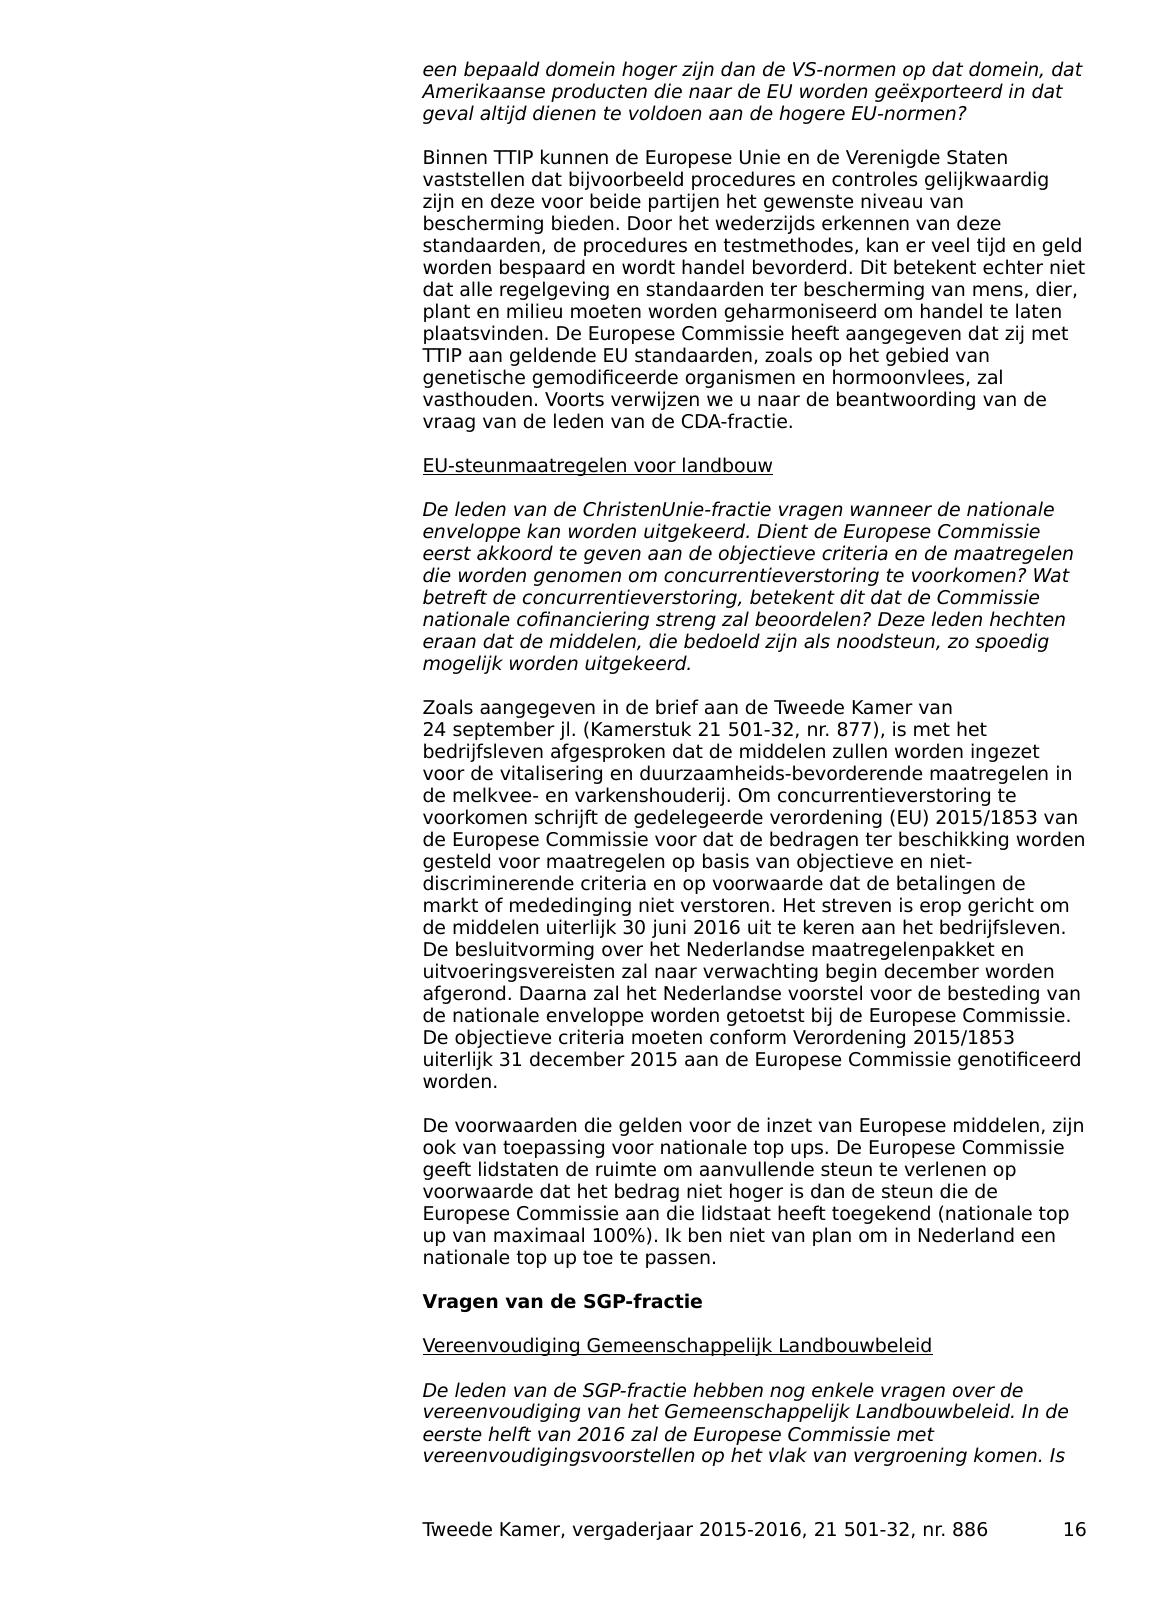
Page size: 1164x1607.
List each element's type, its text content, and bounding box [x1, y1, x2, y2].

text Zoals aangegeven in de brief aan de Tweede Kamer van 24 september jl. (Kamerstuk 21 501-32, nr. 877), is met het bedrijfsleven afgesproken dat de middelen zullen worden ingezet voor de vitalisering en duurzaamheids-bevorderende maatregelen in de melkvee- en varkenshouderij. Om concurrentieverstoring te voorkomen schrijft de gedelegeerde verordening (EU) 2015/1853 van de Europese Commissie voor dat de bedragen ter beschikking worden gesteld voor maatregelen op basis van objectieve en niet-discriminerende criteria en op voorwaarde dat de betalingen de markt of mededinging niet verstoren. Het streven is erop gericht om de middelen uiterlijk 30 juni 2016 uit te keren aan het bedrijfsleven. De besluitvorming over het Nederlandse maatregelenpakket en uitvoeringsvereisten zal naar verwachting begin december worden afgerond. Daarna zal het Nederlandse voorstel voor de besteding van de nationale enveloppe worden getoetst bij de Europese Commissie. De objectieve criteria moeten conform Verordening 2015/1853 uiterlijk 31 december 2015 aan de Europese Commissie genotificeerd worden. [422, 697, 1087, 1093]
text De leden van de ChristenUnie-fractie vragen wanneer de nationale enveloppe kan worden uitgekeerd. Dient de Europese Commissie eerst akkoord te geven aan de objectieve criteria en de maatregelen die worden genomen om concurrentieverstoring te voorkomen? Wat betreft de concurrentieverstoring, betekent dit dat de Commissie nationale cofinanciering streng zal beoordelen? Deze leden hechten eraan dat de middelen, die bedoeld zijn als noodsteun, zo spoedig mogelijk worden uitgekeerd. [422, 499, 1087, 675]
subtitle Vragen van de SGP-fractie [422, 1291, 1087, 1313]
text een bepaald domein hoger zijn dan de VS-normen op dat domein, dat Amerikaanse producten die naar de EU worden geëxporteerd in dat geval altijd dienen te voldoen aan de hogere EU-normen? [422, 59, 1087, 125]
subtitle Vereenvoudiging Gemeenschappelijk Landbouwbeleid [422, 1335, 1087, 1357]
text Binnen TTIP kunnen de Europese Unie en de Verenigde Staten vaststellen dat bijvoorbeeld procedures en controles gelijkwaardig zijn en deze voor beide partijen het gewenste niveau van bescherming bieden. Door het wederzijds erkennen van deze standaarden, de procedures en testmethodes, kan er veel tijd en geld worden bespaard en wordt handel bevorderd. Dit betekent echter niet dat alle regelgeving en standaarden ter bescherming van mens, dier, plant en milieu moeten worden geharmoniseerd om handel te laten plaatsvinden. De Europese Commissie heeft aangegeven dat zij met TTIP aan geldende EU standaarden, zoals op het gebied van genetische gemodificeerde organismen en hormoonvlees, zal vasthouden. Voorts verwijzen we u naar de beantwoording van de vraag van de leden van de CDA-fractie. [422, 147, 1087, 433]
subtitle EU-steunmaatregelen voor landbouw [422, 455, 1087, 477]
text De voorwaarden die gelden voor de inzet van Europese middelen, zijn ook van toepassing voor nationale top ups. De Europese Commissie geeft lidstaten de ruimte om aanvullende steun te verlenen op voorwaarde dat het bedrag niet hoger is dan de steun die de Europese Commissie aan die lidstaat heeft toegekend (nationale top up van maximaal 100%). Ik ben niet van plan om in Nederland een nationale top up toe te passen. [422, 1115, 1087, 1269]
text De leden van de SGP-fractie hebben nog enkele vragen over de vereenvoudiging van het Gemeenschappelijk Landbouwbeleid. In de eerste helft van 2016 zal de Europese Commissie met vereenvoudigingsvoorstellen op het vlak van vergroening komen. Is [422, 1379, 1087, 1467]
